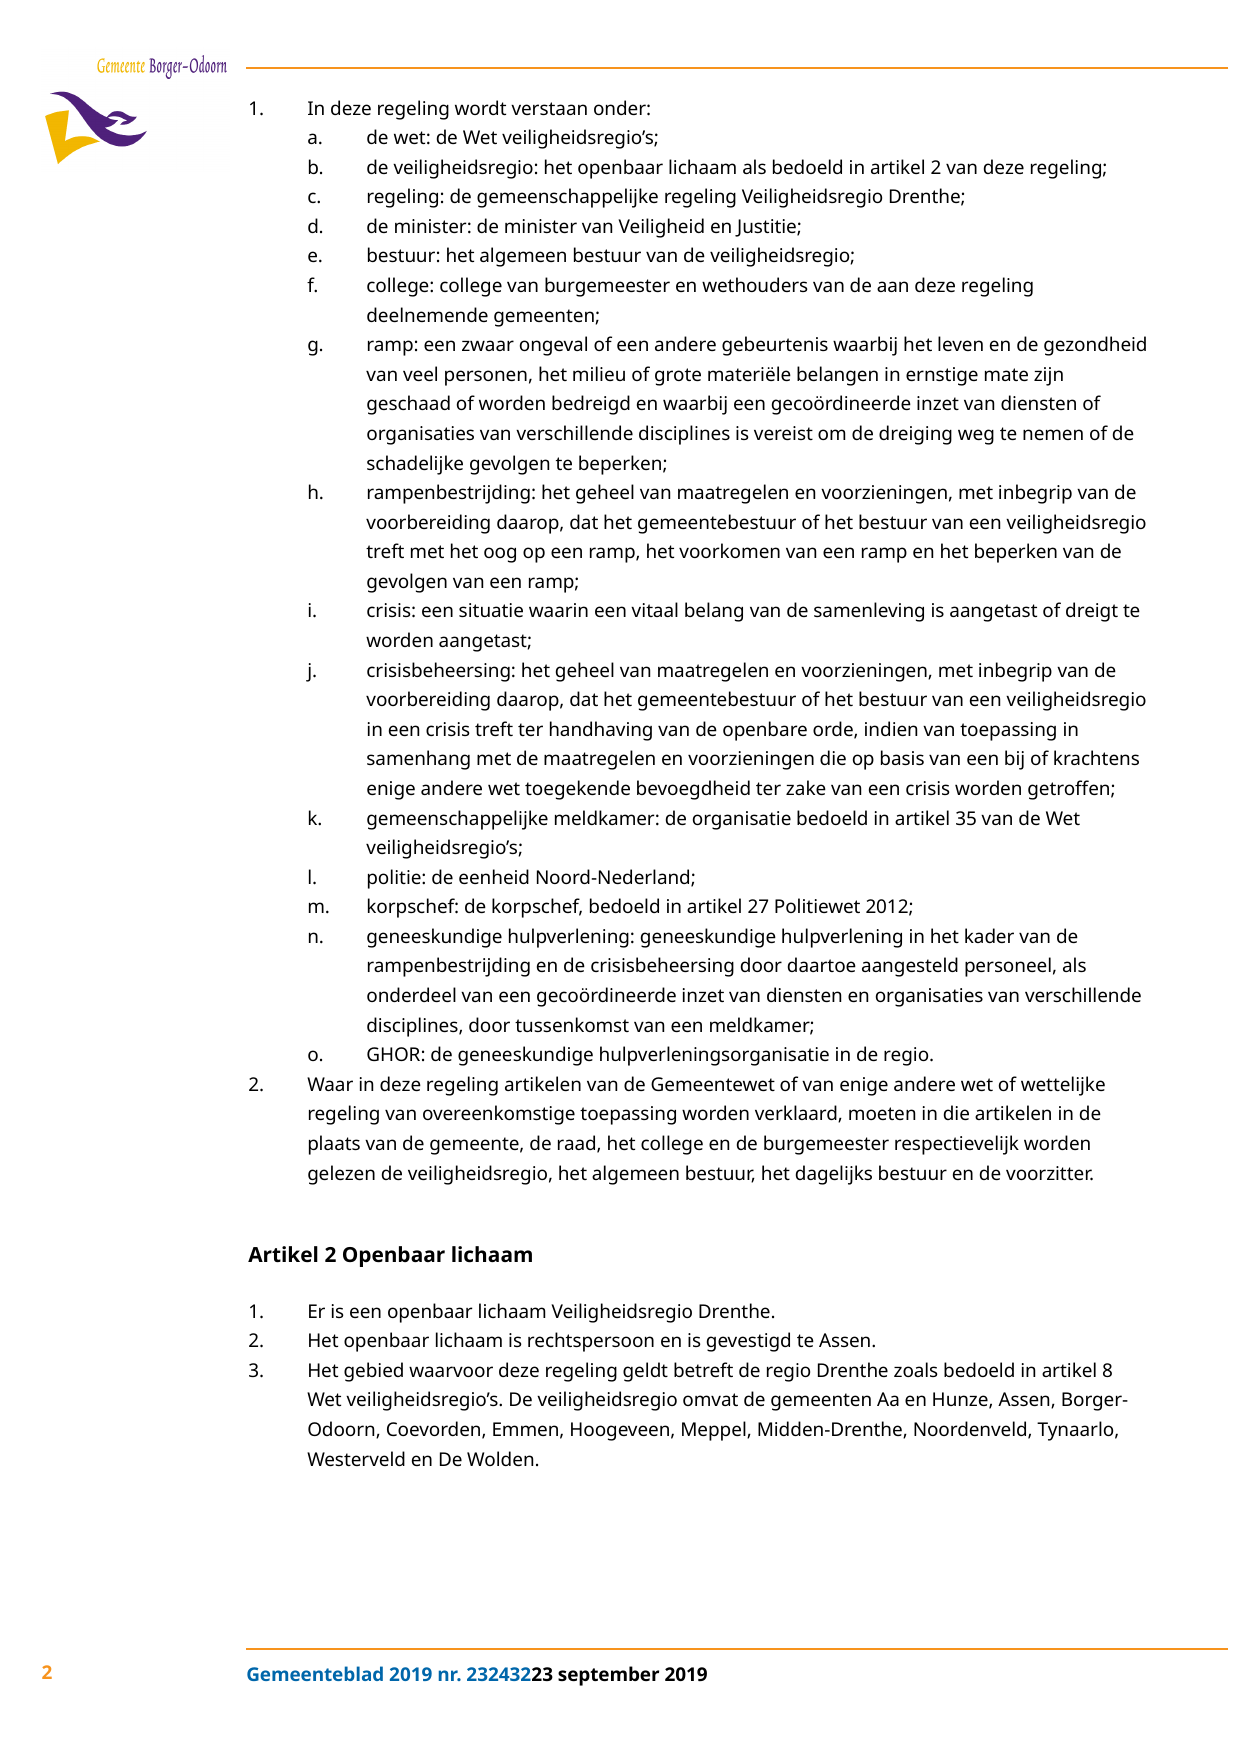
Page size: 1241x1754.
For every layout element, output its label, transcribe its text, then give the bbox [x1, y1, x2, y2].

list de minister: de minister van Veiligheid en Justitie; [307, 213, 1152, 239]
list de wet: de Wet veiligheidsregio’s; [307, 124, 1152, 150]
list gemeenschappelijke meldkamer: de organisatie bedoeld in artikel 35 van de Wet veiligheidsregio’s; [307, 805, 1152, 860]
list bestuur: het algemeen bestuur van de veiligheidsregio; [307, 243, 1152, 268]
list Het openbaar lichaam is rechtspersoon en is gevestigd te Assen. [248, 1327, 1152, 1353]
list regeling: de gemeenschappelijke regeling Veiligheidsregio Drenthe; [307, 183, 1152, 209]
list ramp: een zwaar ongeval of een andere gebeurtenis waarbij het leven en de gezondheid van veel personen, het milieu of grote materiële belangen in ernstige mate zijn geschaad of worden bedreigd en waarbij een gecoördineerde inzet van diensten of organisaties van verschillende disciplines is vereist om de dreiging weg te nemen of de schadelijke gevolgen te beperken; [307, 331, 1152, 476]
list politie: de eenheid Noord-Nederland; [307, 864, 1152, 890]
list Het gebied waarvoor deze regeling geldt betreft de regio Drenthe zoals bedoeld in artikel 8 Wet veiligheidsregio’s. De veiligheidsregio omvat de gemeenten Aa en Hunze, Assen, Borger-Odoorn, Coevorden, Emmen, Hoogeveen, Meppel, Midden-Drenthe, Noordenveld, Tynaarlo, Westerveld en De Wolden. [248, 1357, 1152, 1471]
list In deze regeling wordt verstaan onder: [248, 95, 1152, 121]
list rampenbestrijding: het geheel van maatregelen en voorzieningen, met inbegrip van de voorbereiding daarop, dat het gemeentebestuur of het bestuur van een veiligheidsregio treft met het oog op een ramp, het voorkomen van een ramp en het beperken van de gevolgen van een ramp; [307, 479, 1152, 594]
list crisis: een situatie waarin een vitaal belang van de samenleving is aangetast of dreigt te worden aangetast; [307, 598, 1152, 653]
list crisisbeheersing: het geheel van maatregelen en voorzieningen, met inbegrip van de voorbereiding daarop, dat het gemeentebestuur of het bestuur van een veiligheidsregio in een crisis treft ter handhaving van de openbare orde, indien van toepassing in samenhang met de maatregelen en voorzieningen die op basis van een bij of krachtens enige andere wet toegekende bevoegdheid ter zake van een crisis worden getroffen; [307, 657, 1152, 801]
list Er is een openbaar lichaam Veiligheidsregio Drenthe. [248, 1298, 1152, 1323]
text Artikel 2 Openbaar lichaam [248, 1240, 1152, 1268]
list geneeskundige hulpverlening: geneeskundige hulpverlening in het kader van de rampenbestrijding en de crisisbeheersing door daartoe aangesteld personeel, als onderdeel van een gecoördineerde inzet van diensten en organisaties van verschillende disciplines, door tussenkomst van een meldkamer; [307, 923, 1152, 1038]
picture [41, 47, 231, 172]
list Waar in deze regeling artikelen van de Gemeentewet of van enige andere wet of wettelijke regeling van overeenkomstige toepassing worden verklaard, moeten in die artikelen in de plaats van de gemeente, de raad, het college en de burgemeester respectievelijk worden gelezen de veiligheidsregio, het algemeen bestuur, het dagelijks bestuur en de voorzitter. [248, 1071, 1152, 1186]
list korpschef: de korpschef, bedoeld in artikel 27 Politiewet 2012; [307, 893, 1152, 919]
list de veiligheidsregio: het openbaar lichaam als bedoeld in artikel 2 van deze regeling; [307, 154, 1152, 180]
list GHOR: de geneeskundige hulpverleningsorganisatie in de regio. [307, 1041, 1152, 1067]
list college: college van burgemeester en wethouders van de aan deze regeling deelnemende gemeenten; [307, 272, 1152, 328]
